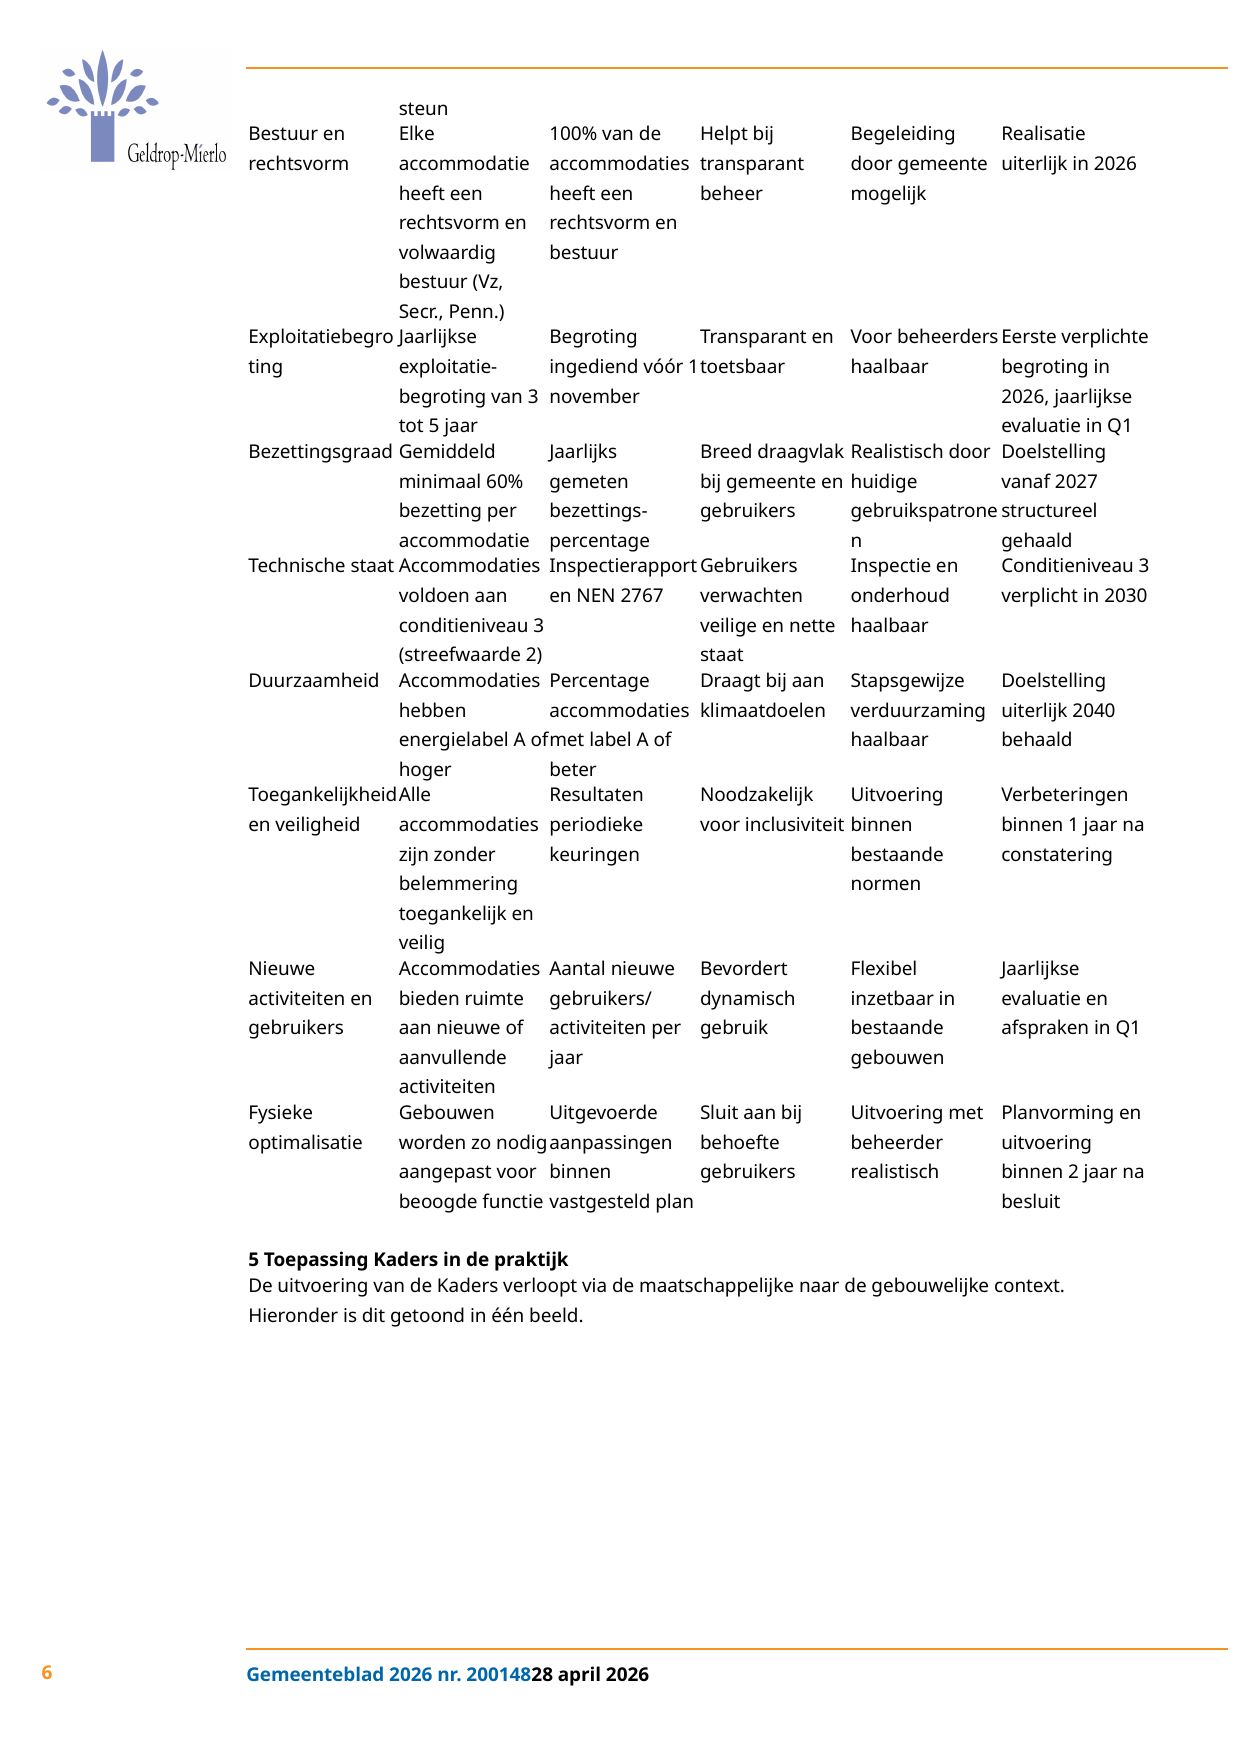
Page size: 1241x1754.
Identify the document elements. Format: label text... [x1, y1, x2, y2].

table_cell Begeleiding door gemeente mogelijk [850, 121, 1001, 324]
table_cell Alle accommodaties zijn zonder belemmering toegankelijk en veilig [399, 782, 549, 955]
text De uitvoering van de Kaders verloopt via de maatschappelijke naar de gebouwelijke context. Hieronder is dit getoond in één beeld. [248, 1272, 1152, 1328]
table_cell Jaarlijkse evaluatie en afspraken in Q1 [1001, 955, 1152, 1099]
table_cell Gebruikers verwachten veilige en nette staat [700, 553, 850, 667]
table_cell Doelstelling vanaf 2027 structureel gehaald [1001, 438, 1152, 553]
table_cell Voor beheerders haalbaar [850, 324, 1001, 438]
table_cell Sluit aan bij behoefte gebruikers [700, 1099, 850, 1214]
table_cell Verbeteringen binnen 1 jaar na constatering [1001, 782, 1152, 955]
table_cell Helpt bij transparant beheer [700, 121, 850, 324]
table_cell [248, 95, 398, 121]
table_cell Inspectierapporten NEN 2767 [549, 553, 700, 667]
table_cell Aantal nieuwe gebruikers/ activiteiten per jaar [549, 955, 700, 1099]
table_cell Stapsgewijze verduurzaming haalbaar [850, 667, 1001, 782]
table_cell Bevordert dynamisch gebruik [700, 955, 850, 1099]
table_cell Transparant en toetsbaar [700, 324, 850, 438]
table_cell Begroting ingediend vóór 1 november [549, 324, 700, 438]
table_cell Realistisch door huidige gebruikspatronen [850, 438, 1001, 553]
table_cell Conditieniveau 3 verplicht in 2030 [1001, 553, 1152, 667]
table_cell Bestuur en rechtsvorm [248, 121, 398, 324]
table_cell Uitgevoerde aanpassingen binnen vastgesteld plan [549, 1099, 700, 1214]
table_cell Draagt bij aan klimaatdoelen [700, 667, 850, 782]
table_cell Breed draagvlak bij gemeente en gebruikers [700, 438, 850, 553]
table_cell Elke accommodatie heeft een rechtsvorm en volwaardig bestuur (Vz, Secr., Penn.) [399, 121, 549, 324]
table_cell Realisatie uiterlijk in 2026 [1001, 121, 1152, 324]
text 5 Toepassing Kaders in de praktijk [248, 1247, 1152, 1272]
table_cell Exploitatiebegroting [248, 324, 398, 438]
table_cell Accommodaties voldoen aan conditieniveau 3 (streefwaarde 2) [399, 553, 549, 667]
table_cell [1001, 95, 1152, 121]
table_cell steun [399, 95, 549, 121]
picture [41, 47, 231, 172]
table_cell Uitvoering met beheerder realistisch [850, 1099, 1001, 1214]
table_cell Jaarlijkse exploitatie-begroting van 3 tot 5 jaar [399, 324, 549, 438]
table_cell Planvorming en uitvoering binnen 2 jaar na besluit [1001, 1099, 1152, 1214]
table_cell Accommodaties hebben energielabel A of hoger [399, 667, 549, 782]
table_cell [850, 95, 1001, 121]
table_cell [700, 95, 850, 121]
table_cell Duurzaamheid [248, 667, 398, 782]
table_cell Jaarlijks gemeten bezettings-percentage [549, 438, 700, 553]
table_cell Doelstelling uiterlijk 2040 behaald [1001, 667, 1152, 782]
table_cell Accommodaties bieden ruimte aan nieuwe of aanvullende activiteiten [399, 955, 549, 1099]
table_cell Technische staat [248, 553, 398, 667]
table_cell Gemiddeld minimaal 60% bezetting per accommodatie [399, 438, 549, 553]
table_cell Nieuwe activiteiten en gebruikers [248, 955, 398, 1099]
table_cell Fysieke optimalisatie [248, 1099, 398, 1214]
table_cell Uitvoering binnen bestaande normen [850, 782, 1001, 955]
table_cell Bezettingsgraad [248, 438, 398, 553]
table_cell Toegankelijkheid en veiligheid [248, 782, 398, 955]
table_cell [549, 95, 700, 121]
table_cell Resultaten periodieke keuringen [549, 782, 700, 955]
table_cell Inspectie en onderhoud haalbaar [850, 553, 1001, 667]
table_cell Eerste verplichte begroting in 2026, jaarlijkse evaluatie in Q1 [1001, 324, 1152, 438]
table_cell Noodzakelijk voor inclusiviteit [700, 782, 850, 955]
table_cell Flexibel inzetbaar in bestaande gebouwen [850, 955, 1001, 1099]
table_cell Percentage accommodaties met label A of beter [549, 667, 700, 782]
table_cell Gebouwen worden zo nodig aangepast voor beoogde functie [399, 1099, 549, 1214]
table_cell 100% van de accommodaties heeft een rechtsvorm en bestuur [549, 121, 700, 324]
